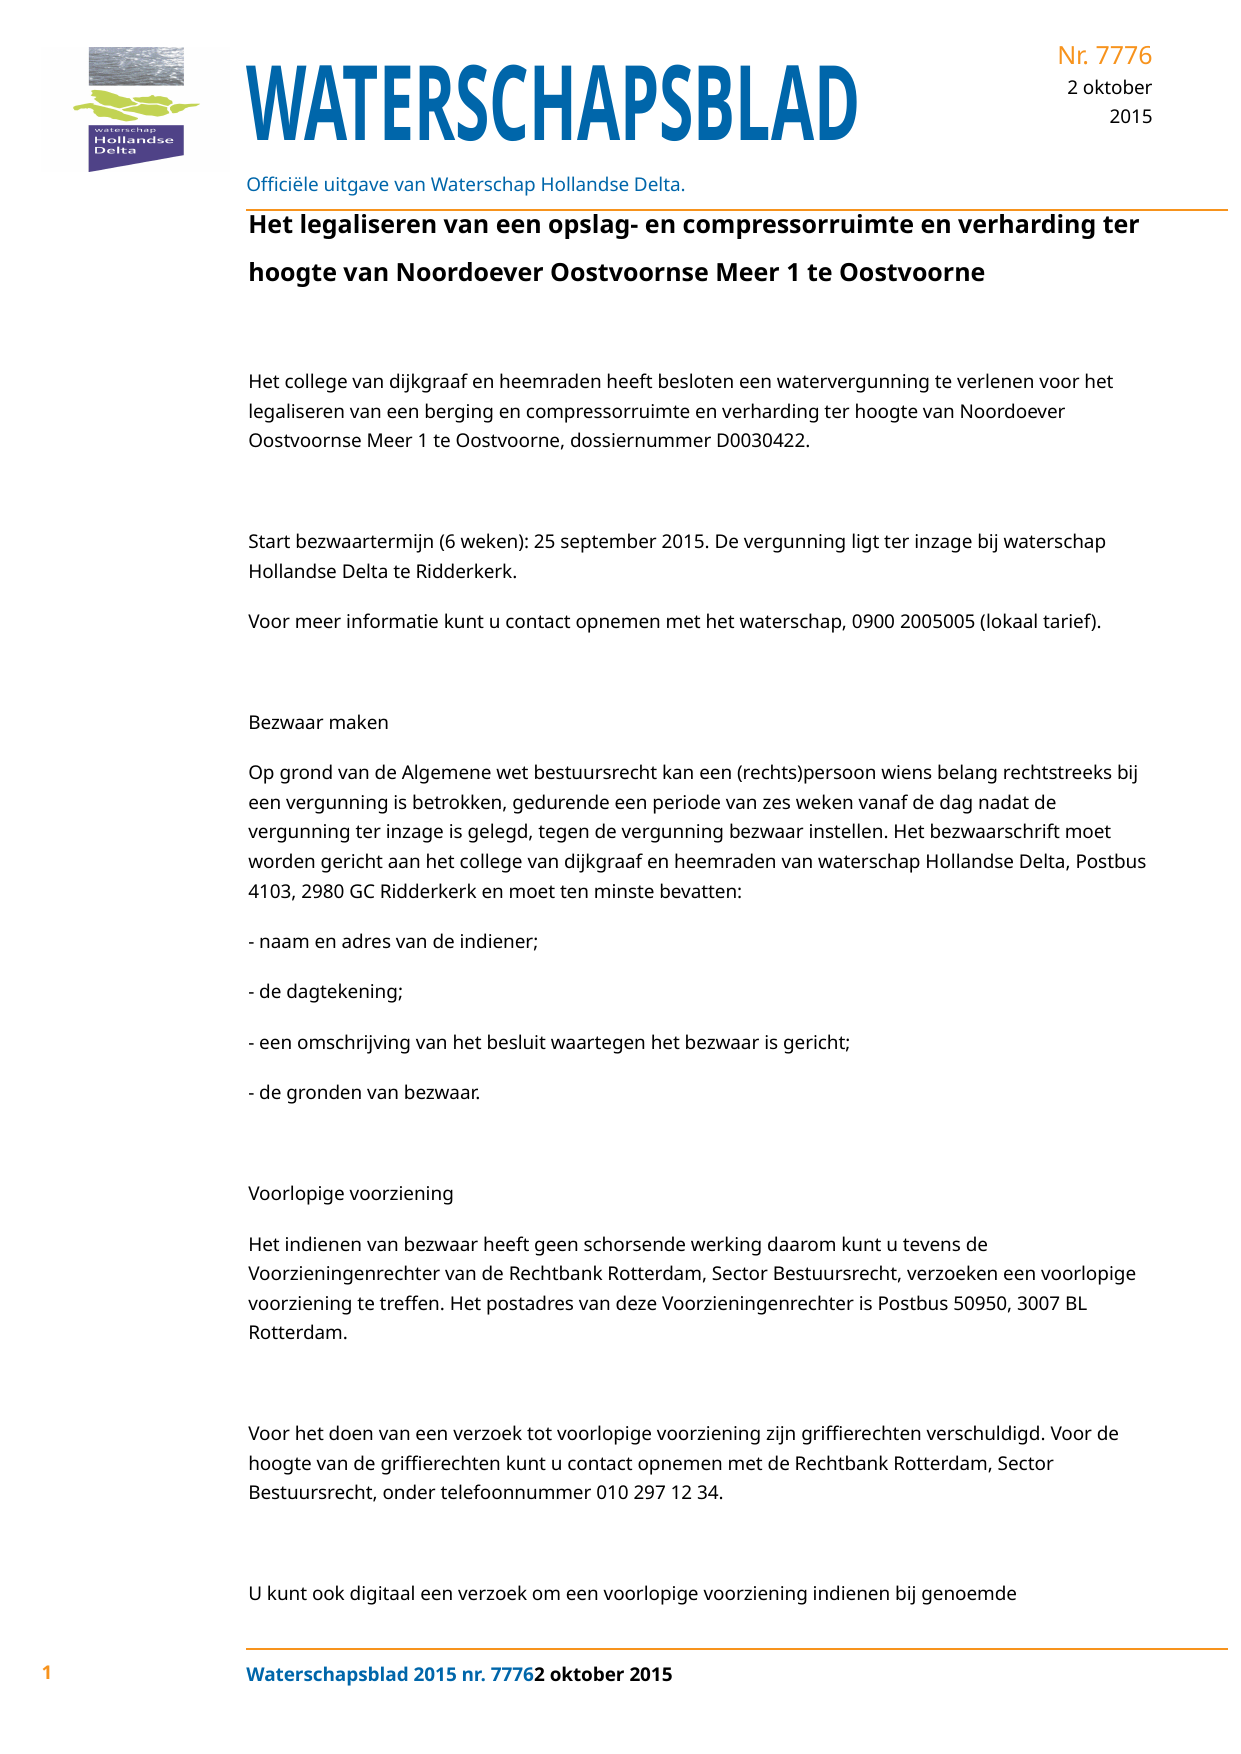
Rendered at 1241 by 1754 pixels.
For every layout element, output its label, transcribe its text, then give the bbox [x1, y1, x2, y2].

text Het legaliseren van een opslag- en compressorruimte en verharding ter hoogte van Noordoever Oostvoornse Meer 1 te Oostvoorne [248, 211, 1152, 288]
picture [41, 47, 231, 172]
text - de dagtekening; [248, 979, 1152, 1004]
text U kunt ook digitaal een verzoek om een voorlopige voorziening indienen bij genoemde [248, 1580, 1152, 1606]
text Start bezwaartermijn (6 weken): 25 september 2015. De vergunning ligt ter inzage bij waterschap Hollandse Delta te Ridderkerk. [248, 528, 1152, 584]
text Het indienen van bezwaar heeft geen schorsende werking daarom kunt u tevens de Voorzieningenrechter van de Rechtbank Rotterdam, Sector Bestuursrecht, verzoeken een voorlopige voorziening te treffen. Het postadres van deze Voorzieningenrechter is Postbus 50950, 3007 BL Rotterdam. [248, 1231, 1152, 1345]
text - naam en adres van de indiener; [248, 928, 1152, 954]
text - een omschrijving van het besluit waartegen het bezwaar is gericht; [248, 1029, 1152, 1055]
text Op grond van de Algemene wet bestuursrecht kan een (rechts)persoon wiens belang rechtstreeks bij een vergunning is betrokken, gedurende een periode van zes weken vanaf de dag nadat de vergunning ter inzage is gelegd, tegen de vergunning bezwaar instellen. Het bezwaarschrift moet worden gericht aan het college van dijkgraaf en heemraden van waterschap Hollandse Delta, Postbus 4103, 2980 GC Ridderkerk en moet ten minste bevatten: [248, 759, 1152, 904]
text Voorlopige voorziening [248, 1180, 1152, 1206]
text - de gronden van bezwaar. [248, 1079, 1152, 1105]
text Voor meer informatie kunt u contact opnemen met het waterschap, 0900 2005005 (lokaal tarief). [248, 608, 1152, 634]
text Voor het doen van een verzoek tot voorlopige voorziening zijn griffierechten verschuldigd. Voor de hoogte van de griffierechten kunt u contact opnemen met de Rechtbank Rotterdam, Sector Bestuursrecht, onder telefoonnummer 010 297 12 34. [248, 1420, 1152, 1505]
text Het college van dijkgraaf en heemraden heeft besloten een watervergunning te verlenen voor het legaliseren van een berging en compressorruimte en verharding ter hoogte van Noordoever Oostvoornse Meer 1 te Oostvoorne, dossiernummer D0030422. [248, 368, 1152, 453]
text Bezwaar maken [248, 709, 1152, 735]
